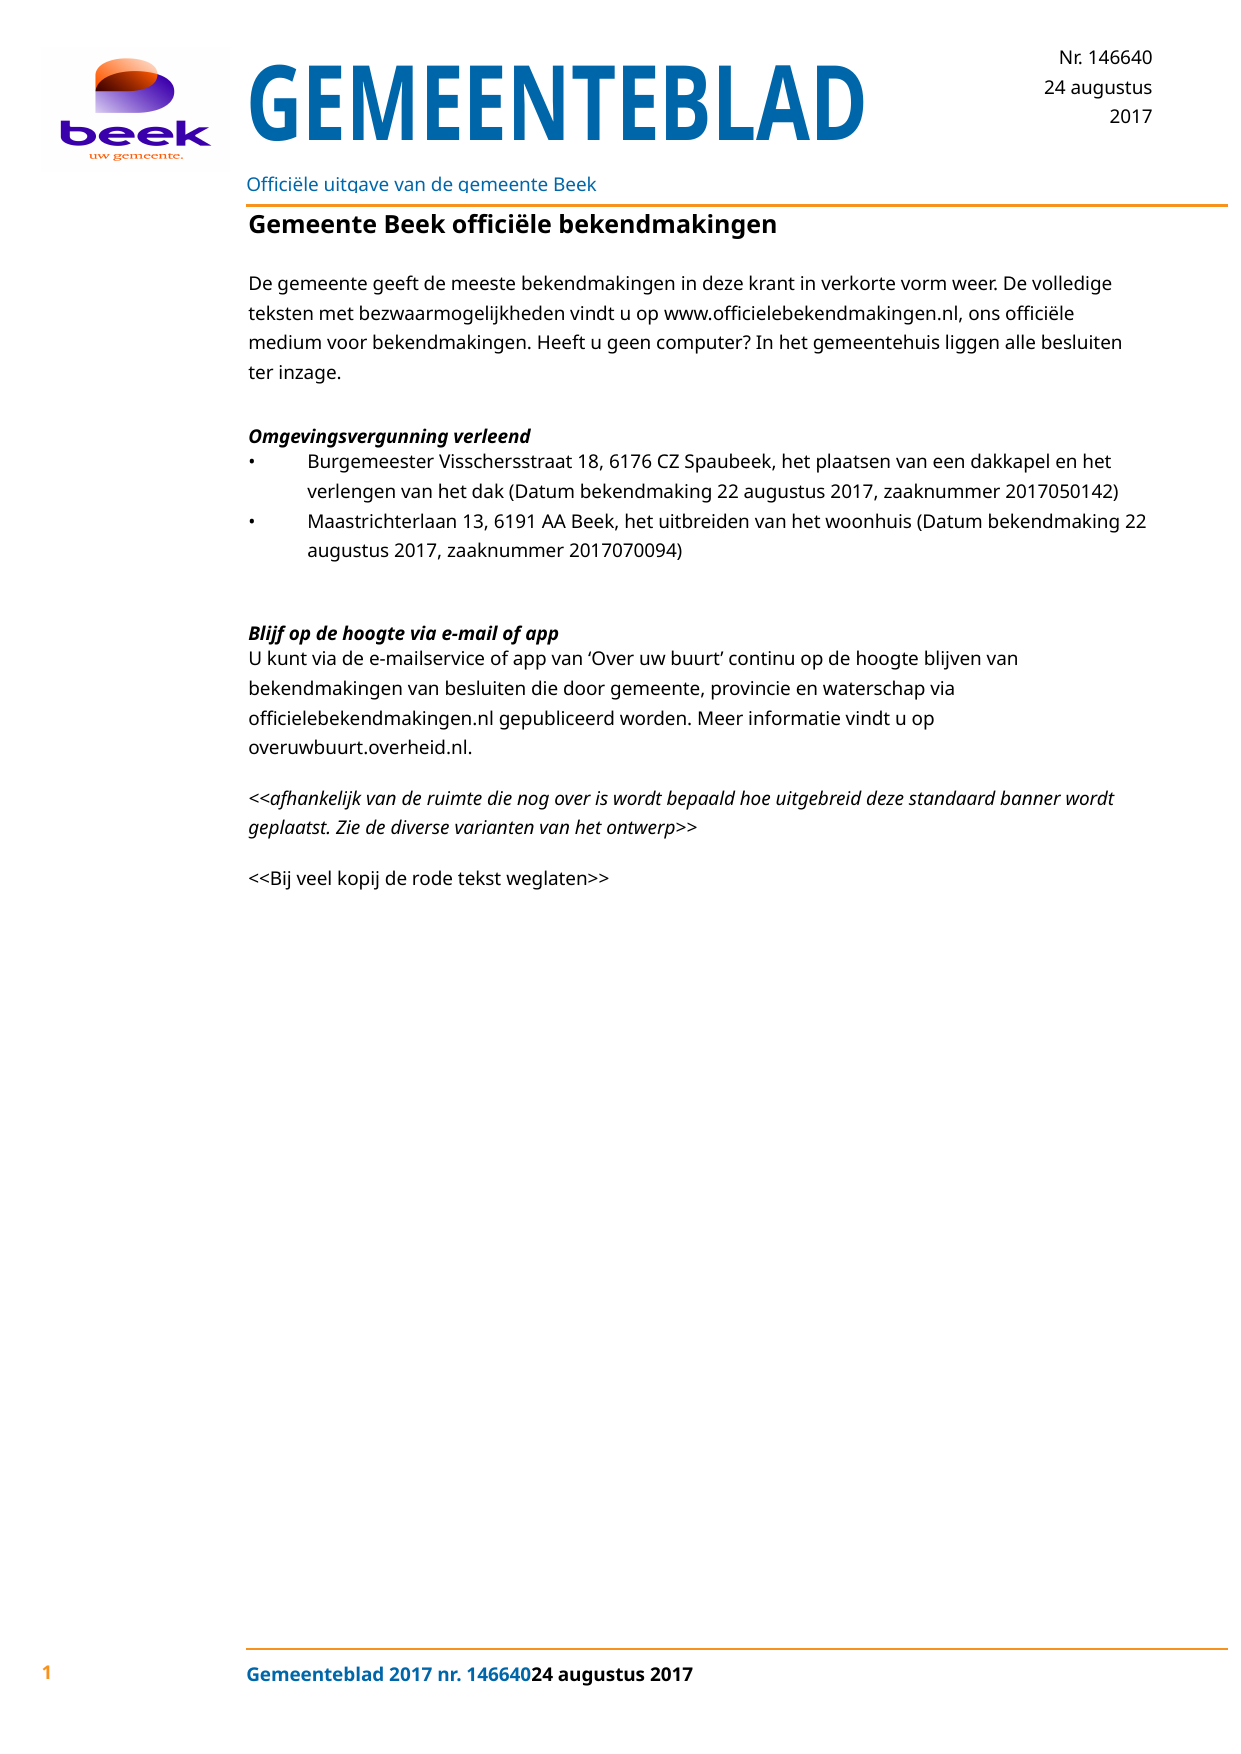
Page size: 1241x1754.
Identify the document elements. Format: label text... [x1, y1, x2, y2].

text Omgevingsvergunning verleend [248, 423, 1152, 449]
list Maastrichterlaan 13, 6191 AA Beek, het uitbreiden van het woonhuis (Datum bekendmaking 22 augustus 2017, zaaknummer 2017070094) [248, 508, 1152, 563]
text U kunt via de e-mailservice of app van ‘Over uw buurt’ continu op de hoogte blijven van bekendmakingen van besluiten die door gemeente, provincie en waterschap via officielebekendmakingen.nl gepubliceerd worden. Meer informatie vindt u op overuwbuurt.overheid.nl. [248, 646, 1152, 760]
list Burgemeester Visschersstraat 18, 6176 CZ Spaubeek, het plaatsen van een dakkapel en het verlengen van het dak (Datum bekendmaking 22 augustus 2017, zaaknummer 2017050142) [248, 449, 1152, 504]
text <<afhankelijk van de ruimte die nog over is wordt bepaald hoe uitgebreid deze standaard banner wordt geplaatst. Zie de diverse varianten van het ontwerp>> [248, 785, 1152, 840]
text <<Bij veel kopij de rode tekst weglaten>> [248, 865, 1152, 891]
picture [41, 47, 231, 172]
text De gemeente geeft de meeste bekendmakingen in deze krant in verkorte vorm weer. De volledige teksten met bezwaarmogelijkheden vindt u op www.officielebekendmakingen.nl, ons officiële medium voor bekendmakingen. Heeft u geen computer? In het gemeentehuis liggen alle besluiten ter inzage. [248, 270, 1152, 385]
text Blijf op de hoogte via e-mail of app [248, 620, 1152, 646]
text Gemeente Beek officiële bekendmakingen [248, 207, 1152, 241]
